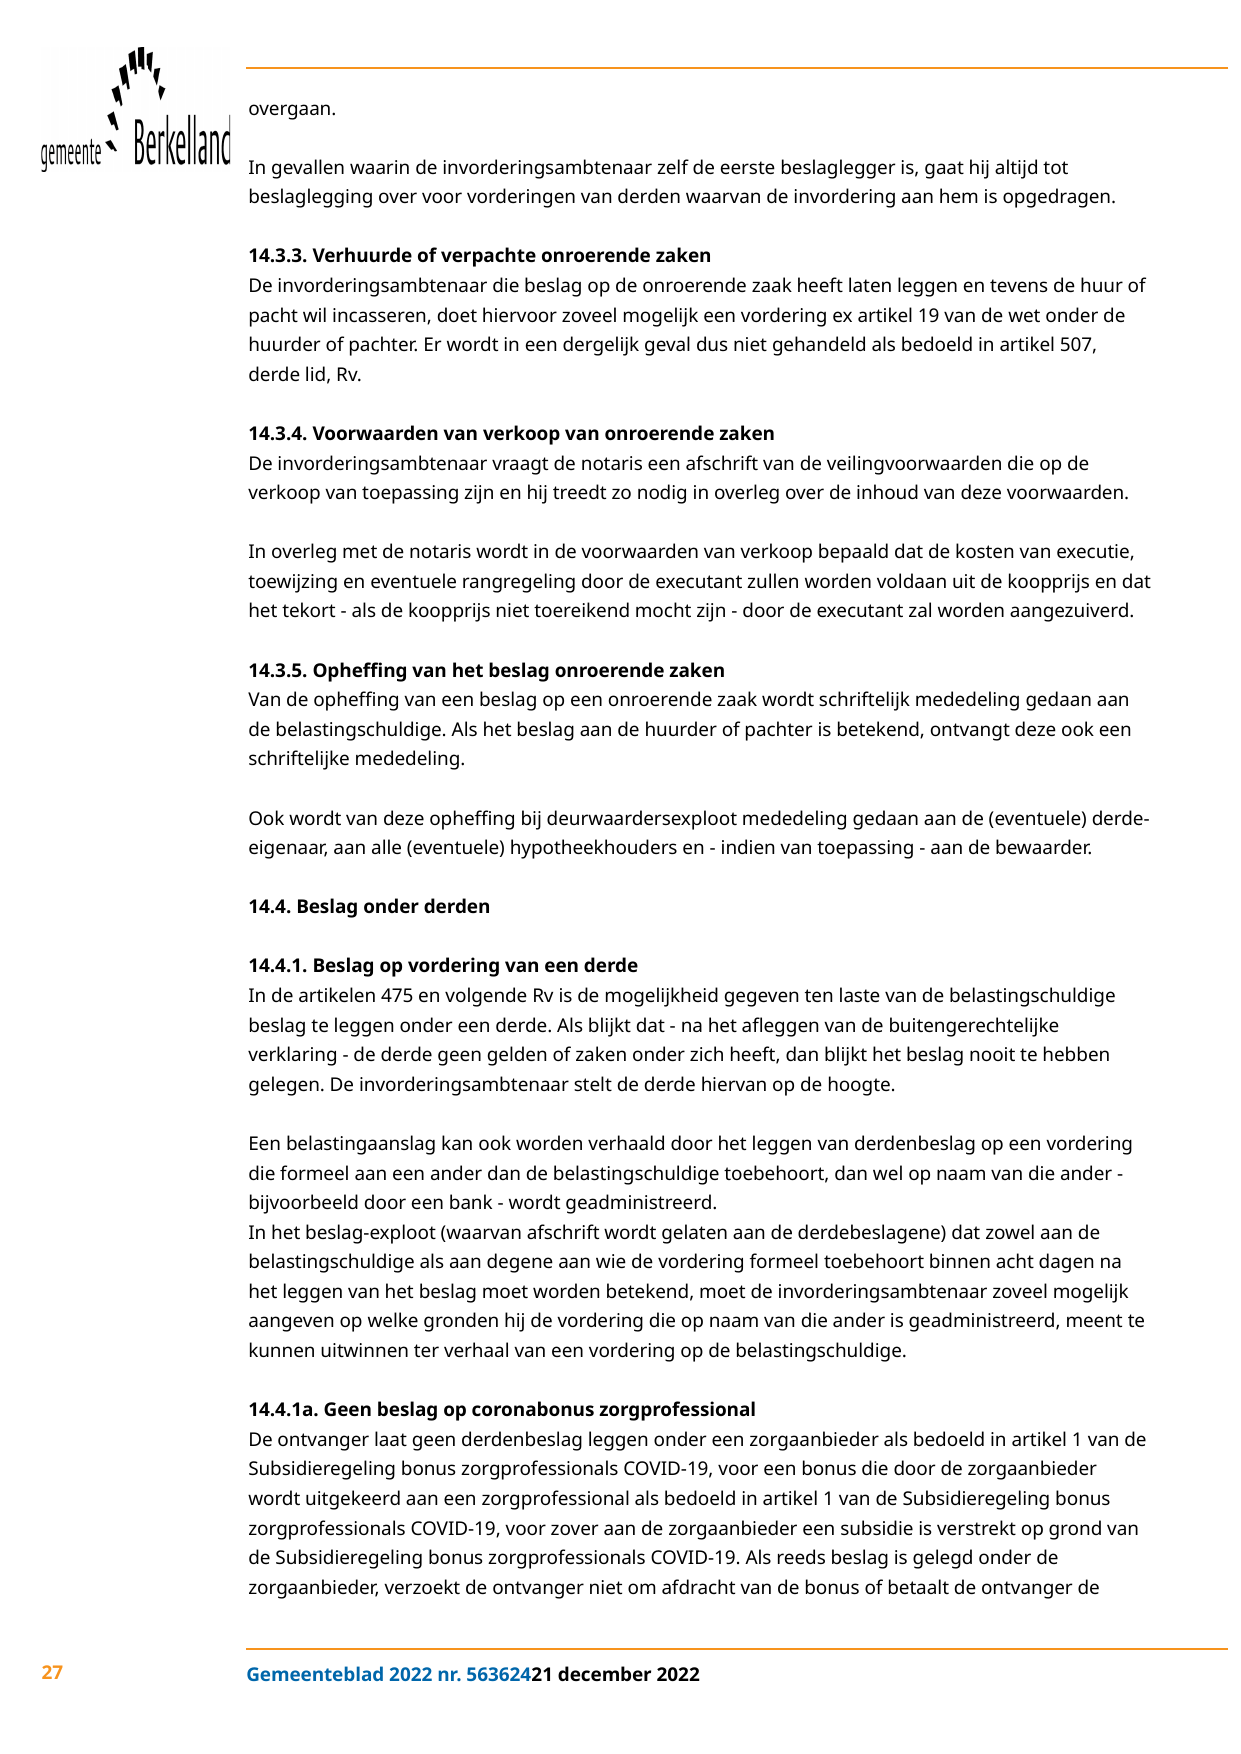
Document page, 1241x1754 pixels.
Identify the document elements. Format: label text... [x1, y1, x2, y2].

picture [41, 47, 231, 172]
text De invorderingsambtenaar vraagt de notaris een afschrift van de veilingvoorwaarden die op de verkoop van toepassing zijn en hij treedt zo nodig in overleg over de inhoud van deze voorwaarden. [248, 450, 1152, 505]
text Ook wordt van deze opheffing bij deurwaardersexploot mededeling gedaan aan de (eventuele) derde-eigenaar, aan alle (eventuele) hypotheekhouders en - indien van toepassing - aan de bewaarder. [248, 805, 1152, 860]
text Van de opheffing van een beslag op een onroerende zaak wordt schriftelijk mededeling gedaan aan de belastingschuldige. Als het beslag aan de huurder of pachter is betekend, ontvangt deze ook een schriftelijke mededeling. [248, 686, 1152, 771]
text De ontvanger laat geen derdenbeslag leggen onder een zorgaanbieder als bedoeld in artikel 1 van de Subsidieregeling bonus zorgprofessionals COVID-19, voor een bonus die door de zorgaanbieder wordt uitgekeerd aan een zorgprofessional als bedoeld in artikel 1 van de Subsidieregeling bonus zorgprofessionals COVID-19, voor zover aan de zorgaanbieder een subsidie is verstrekt op grond van de Subsidieregeling bonus zorgprofessionals COVID-19. Als reeds beslag is gelegd onder de zorgaanbieder, verzoekt de ontvanger niet om afdracht van de bonus of betaalt de ontvanger de [248, 1426, 1152, 1600]
text In gevallen waarin de invorderingsambtenaar zelf de eerste beslaglegger is, gaat hij altijd tot beslaglegging over voor vorderingen van derden waarvan de invordering aan hem is opgedragen. [248, 154, 1152, 209]
text 14.3.3. Verhuurde of verpachte onroerende zaken [248, 243, 1152, 268]
text Een belastingaanslag kan ook worden verhaald door het leggen van derdenbeslag op een vordering die formeel aan een ander dan de belastingschuldige toebehoort, dan wel op naam van die ander - bijvoorbeeld door een bank - wordt geadministreerd. [248, 1130, 1152, 1215]
text In het beslag-exploot (waarvan afschrift wordt gelaten aan de derdebeslagene) dat zowel aan de belastingschuldige als aan degene aan wie de vordering formeel toebehoort binnen acht dagen na het leggen van het beslag moet worden betekend, moet de invorderingsambtenaar zoveel mogelijk aangeven op welke gronden hij de vordering die op naam van die ander is geadministreerd, meent te kunnen uitwinnen ter verhaal van een vordering op de belastingschuldige. [248, 1219, 1152, 1363]
text 14.4.1a. Geen beslag op coronabonus zorgprofessional [248, 1396, 1152, 1422]
text 14.4.1. Beslag op vordering van een derde [248, 953, 1152, 978]
text 14.3.5. Opheffing van het beslag onroerende zaken [248, 657, 1152, 683]
text overgaan. [248, 95, 1152, 121]
text In de artikelen 475 en volgende Rv is de mogelijkheid gegeven ten laste van de belastingschuldige beslag te leggen onder een derde. Als blijkt dat - na het afleggen van de buitengerechtelijke verklaring - de derde geen gelden of zaken onder zich heeft, dan blijkt het beslag nooit te hebben gelegen. De invorderingsambtenaar stelt de derde hiervan op de hoogte. [248, 982, 1152, 1097]
text In overleg met de notaris wordt in de voorwaarden van verkoop bepaald dat de kosten van executie, toewijzing en eventuele rangregeling door de executant zullen worden voldaan uit de koopprijs en dat het tekort - als de koopprijs niet toereikend mocht zijn - door de executant zal worden aangezuiverd. [248, 538, 1152, 623]
text 14.3.4. Voorwaarden van verkoop van onroerende zaken [248, 420, 1152, 446]
text 14.4. Beslag onder derden [248, 893, 1152, 919]
text De invorderingsambtenaar die beslag op de onroerende zaak heeft laten leggen en tevens de huur of pacht wil incasseren, doet hiervoor zoveel mogelijk een vordering ex artikel 19 van de wet onder de huurder of pachter. Er wordt in een dergelijk geval dus niet gehandeld als bedoeld in artikel 507, derde lid, Rv. [248, 272, 1152, 387]
